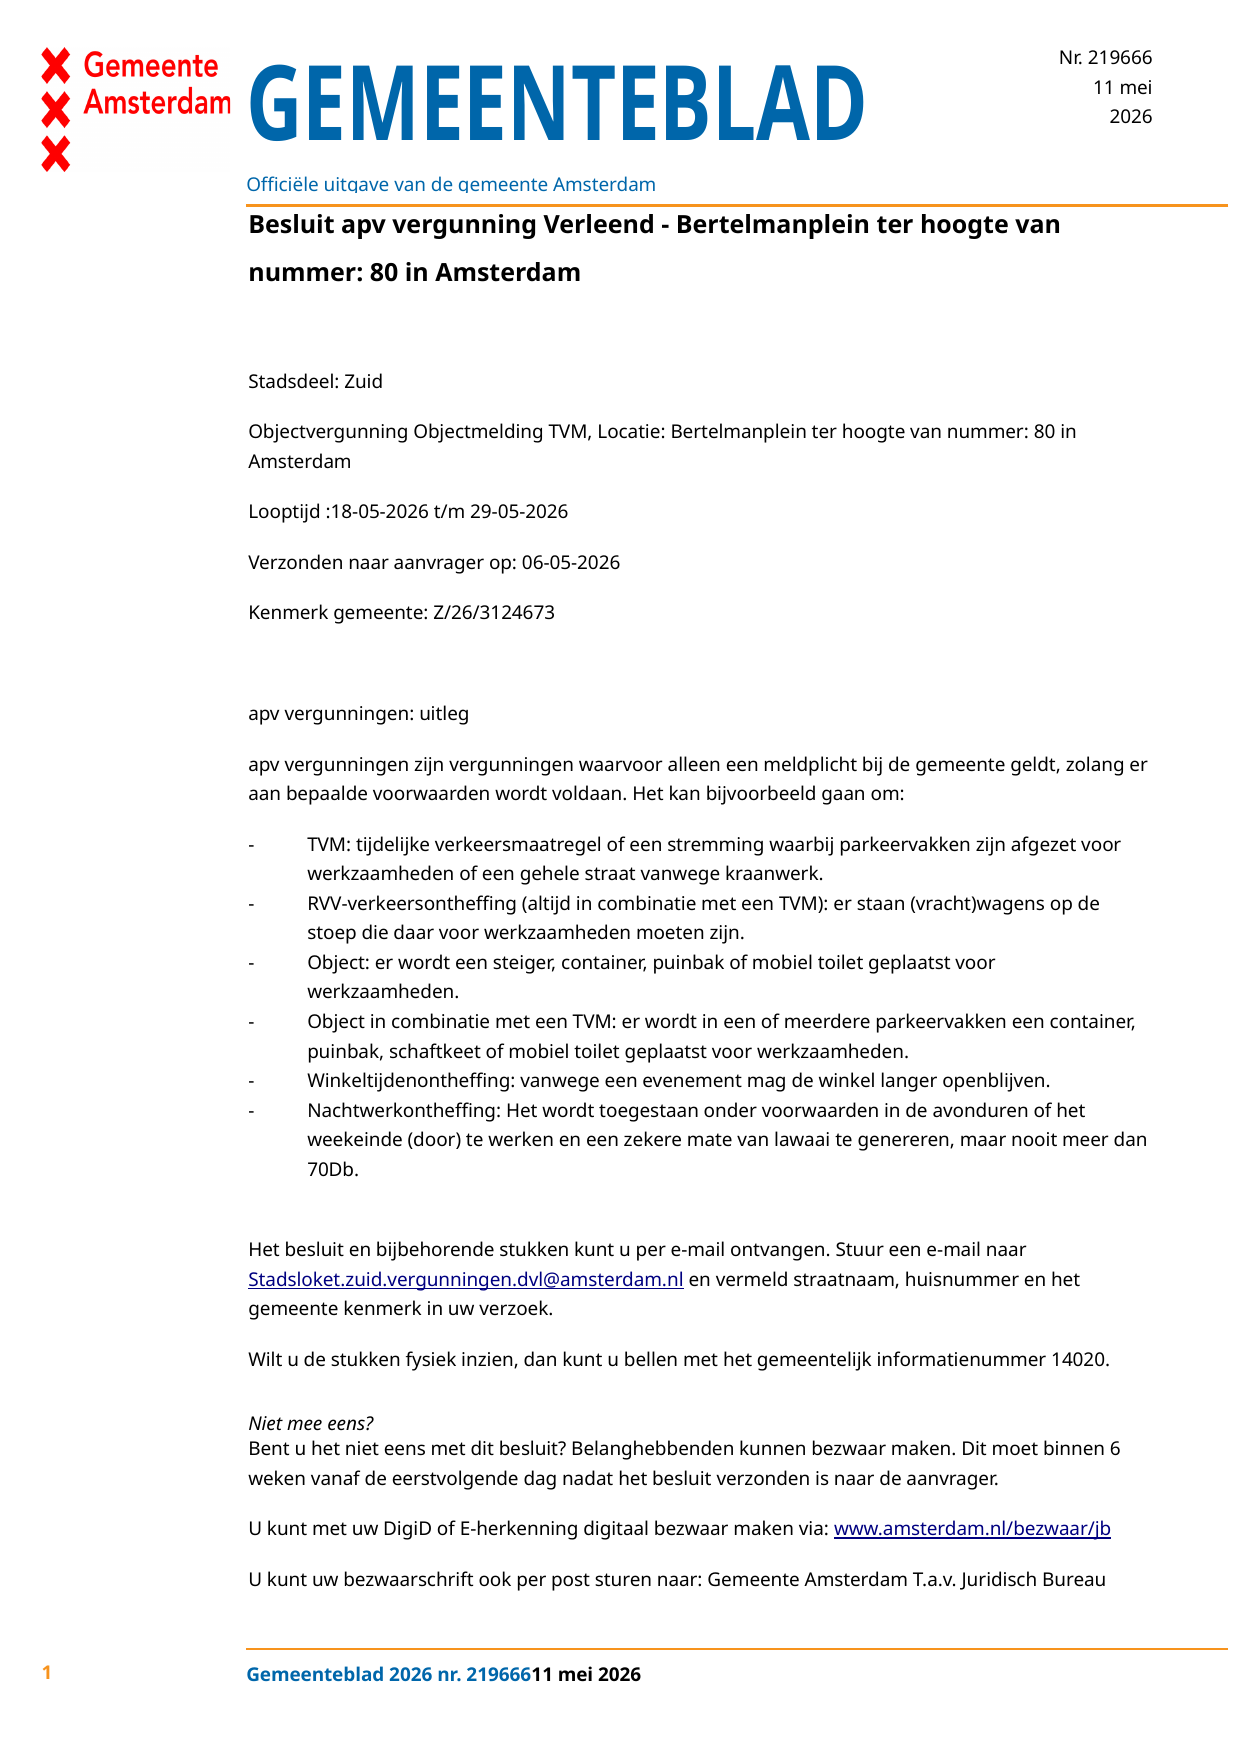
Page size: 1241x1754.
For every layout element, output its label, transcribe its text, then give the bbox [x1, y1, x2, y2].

list Object in combinatie met een TVM: er wordt in een of meerdere parkeervakken een container, puinbak, schaftkeet of mobiel toilet geplaatst voor werkzaamheden. [248, 1008, 1152, 1064]
text Objectvergunning Objectmelding TVM, Locatie: Bertelmanplein ter hoogte van nummer: 80 in Amsterdam [248, 419, 1152, 474]
text U kunt met uw DigiD of E-herkenning digitaal bezwaar maken via: www.amsterdam.nl/bezwaar/jb [248, 1516, 1152, 1541]
list Object: er wordt een steiger, container, puinbak of mobiel toilet geplaatst voor werkzaamheden. [248, 949, 1152, 1004]
text apv vergunningen zijn vergunningen waarvoor alleen een meldplicht bij de gemeente geldt, zolang er aan bepaalde voorwaarden wordt voldaan. Het kan bijvoorbeeld gaan om: [248, 751, 1152, 806]
text Bent u het niet eens met dit besluit? Belanghebbenden kunnen bezwaar maken. Dit moet binnen 6 weken vanaf de eerstvolgende dag nadat het besluit verzonden is naar de aanvrager. [248, 1436, 1152, 1491]
text apv vergunningen: uitleg [248, 700, 1152, 726]
text Verzonden naar aanvrager op: 06-05-2026 [248, 549, 1152, 575]
list TVM: tijdelijke verkeersmaatregel of een stremming waarbij parkeervakken zijn afgezet voor werkzaamheden of een gehele straat vanwege kraanwerk. [248, 831, 1152, 886]
text Besluit apv vergunning Verleend - Bertelmanplein ter hoogte van nummer: 80 in Amsterdam [248, 207, 1152, 288]
text Stadsdeel: Zuid [248, 368, 1152, 394]
text Wilt u de stukken fysiek inzien, dan kunt u bellen met het gemeentelijk informatienummer 14020. [248, 1346, 1152, 1372]
text U kunt uw bezwaarschrift ook per post sturen naar: Gemeente Amsterdam T.a.v. Juridisch Bureau [248, 1566, 1152, 1592]
text Kenmerk gemeente: Z/26/3124673 [248, 599, 1152, 625]
text Looptijd :18-05-2026 t/m 29-05-2026 [248, 499, 1152, 524]
text Het besluit en bijbehorende stukken kunt u per e-mail ontvangen. Stuur een e-mail naar Stadsloket.zuid.vergunningen.dvl@amsterdam.nl en vermeld straatnaam, huisnummer en het gemeente kenmerk in uw verzoek. [248, 1236, 1152, 1321]
list Nachtwerkontheffing: Het wordt toegestaan onder voorwaarden in de avonduren of het weekeinde (door) te werken en een zekere mate van lawaai te genereren, maar nooit meer dan 70Db. [248, 1097, 1152, 1182]
picture [41, 47, 231, 172]
text Niet mee eens? [248, 1410, 1152, 1436]
list Winkeltijdenontheffing: vanwege een evenement mag de winkel langer openblijven. [248, 1067, 1152, 1093]
list RVV-verkeersontheffing (altijd in combinatie met een TVM): er staan (vracht)wagens op de stoep die daar voor werkzaamheden moeten zijn. [248, 890, 1152, 945]
